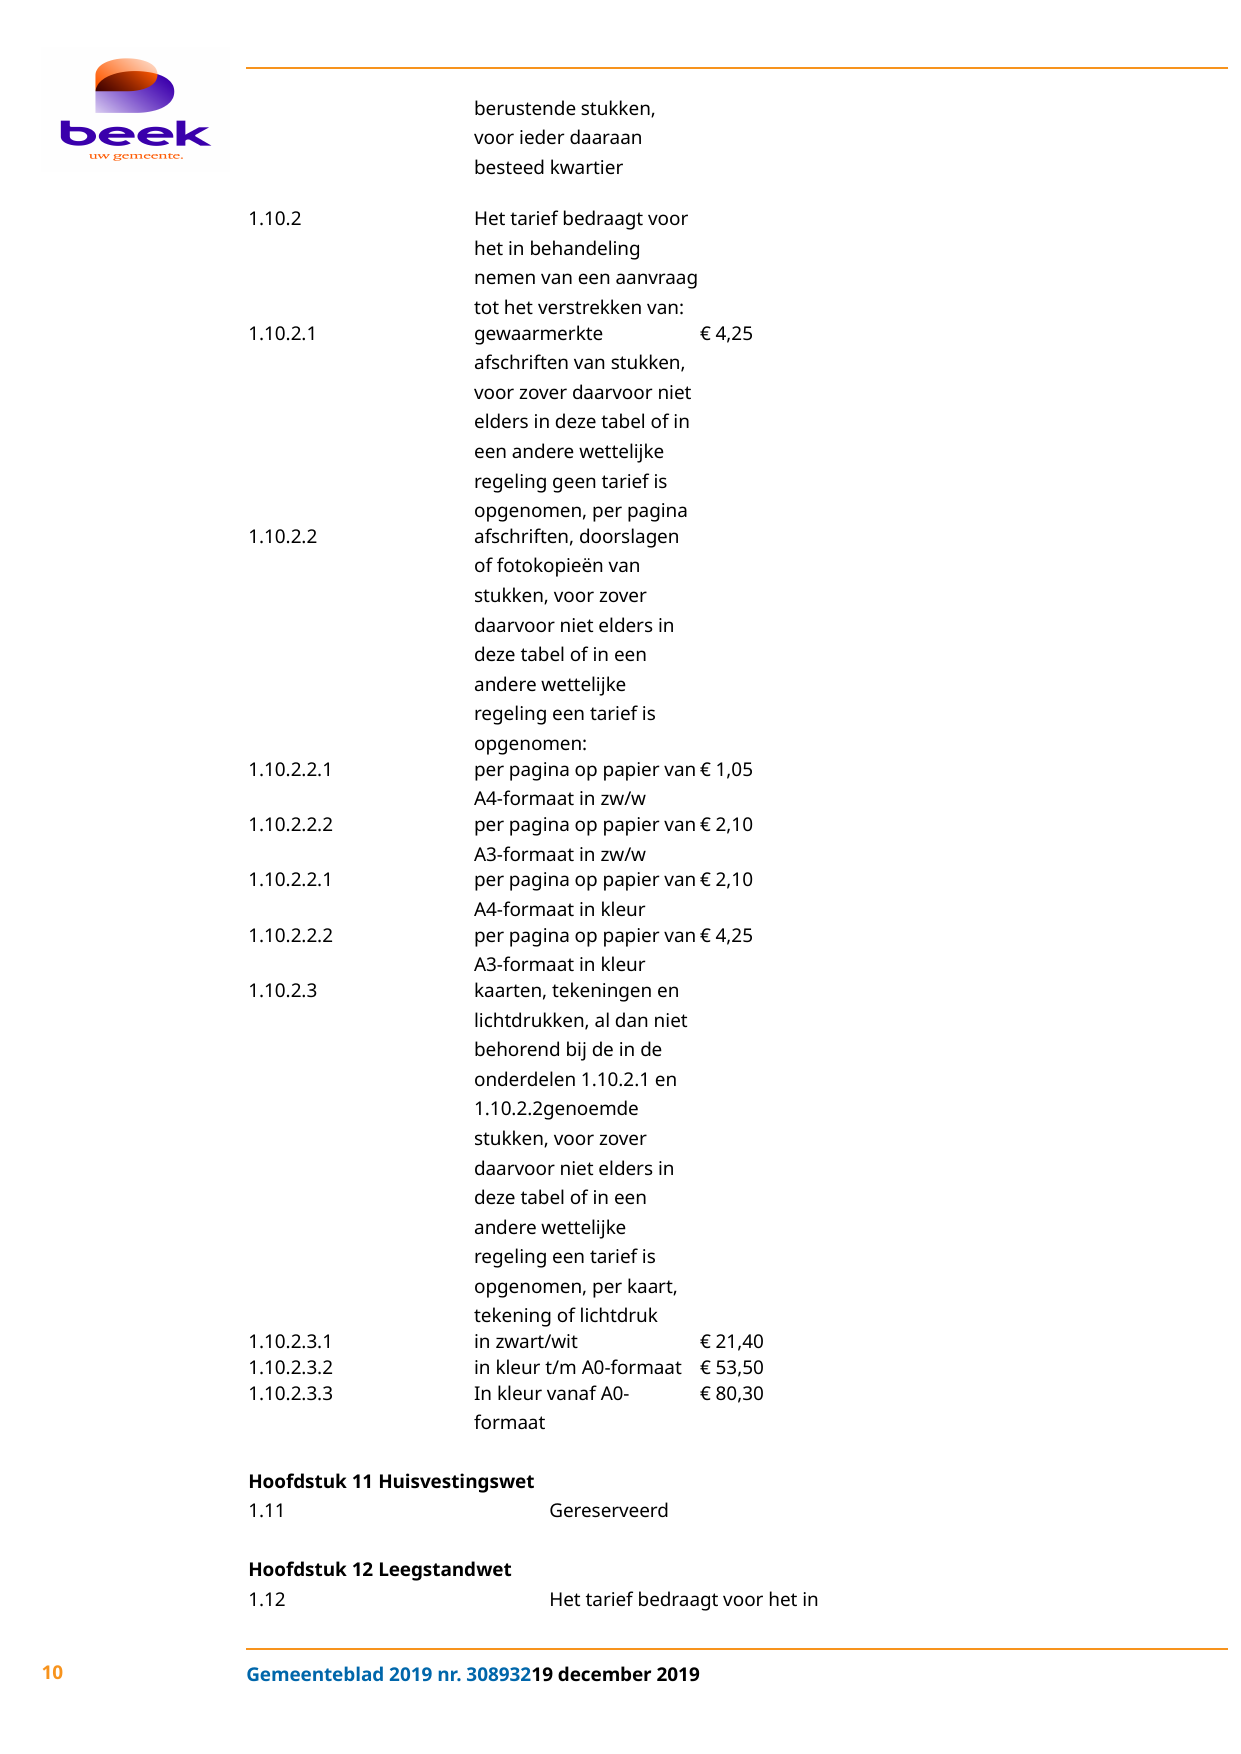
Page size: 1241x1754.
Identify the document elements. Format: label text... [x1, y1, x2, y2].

table_cell Het tarief bedraagt voor het in behandeling nemen van een aanvraag tot het verstrekken van: [474, 205, 700, 320]
table_cell € 21,40 [700, 1328, 926, 1354]
table_cell 1.10.2.3.3 [248, 1380, 474, 1435]
picture [41, 47, 231, 172]
table_header berustende stukken, voor ieder daaraan besteed kwartier [474, 95, 700, 180]
table_cell per pagina op papier van A3-formaat in kleur [474, 922, 700, 977]
table_cell [248, 180, 474, 205]
table_cell [926, 811, 1152, 867]
table_cell [926, 922, 1152, 977]
table_cell [926, 1354, 1152, 1380]
table_cell € 1,05 [700, 756, 926, 811]
table_cell [926, 180, 1152, 205]
table_cell gewaarmerkte afschriften van stukken, voor zover daarvoor niet elders in deze tabel of in een andere wettelijke regeling geen tarief is opgenomen, per pagina [474, 320, 700, 523]
table_header [248, 95, 474, 180]
table_cell in kleur t/m A0-formaat [474, 1354, 700, 1380]
table_cell per pagina op papier van A4-formaat in kleur [474, 867, 700, 922]
table_cell [926, 867, 1152, 922]
table_cell € 4,25 [700, 320, 926, 523]
text Hoofdstuk 12 Leegstandwet [248, 1556, 1152, 1582]
table_cell [926, 205, 1152, 320]
table_header Gereserveerd [549, 1498, 850, 1523]
table_header [850, 1586, 1152, 1612]
table_cell € 53,50 [700, 1354, 926, 1380]
table_cell per pagina op papier van A4-formaat in zw/w [474, 756, 700, 811]
table_cell [700, 180, 926, 205]
table_cell 1.10.2.3.2 [248, 1354, 474, 1380]
text Hoofdstuk 11 Huisvestingswet [248, 1468, 1152, 1494]
table_cell per pagina op papier van A3-formaat in zw/w [474, 811, 700, 867]
table_header 1.12 [248, 1586, 549, 1612]
table_cell [926, 977, 1152, 1328]
table_cell kaarten, tekeningen en lichtdrukken, al dan niet behorend bij de in de onderdelen 1.10.2.1 en 1.10.2.2genoemde stukken, voor zover daarvoor niet elders in deze tabel of in een andere wettelijke regeling een tarief is opgenomen, per kaart, tekening of lichtdruk [474, 977, 700, 1328]
table_cell € 2,10 [700, 811, 926, 867]
table_cell [474, 180, 700, 205]
table_cell [700, 205, 926, 320]
table_cell 1.10.2.2.2 [248, 922, 474, 977]
table_cell in zwart/wit [474, 1328, 700, 1354]
table_cell [926, 523, 1152, 756]
table_cell [700, 977, 926, 1328]
table_cell [926, 1328, 1152, 1354]
table_cell 1.10.2.3 [248, 977, 474, 1328]
table_cell 1.10.2 [248, 205, 474, 320]
table_cell afschriften, doorslagen of fotokopieën van stukken, voor zover daarvoor niet elders in deze tabel of in een andere wettelijke regeling een tarief is opgenomen: [474, 523, 700, 756]
table_header [850, 1498, 1152, 1523]
table_header [700, 95, 926, 180]
table_cell € 80,30 [700, 1380, 926, 1435]
table_cell [700, 523, 926, 756]
table_cell 1.10.2.2.2 [248, 811, 474, 867]
table_cell € 4,25 [700, 922, 926, 977]
table_cell € 2,10 [700, 867, 926, 922]
table_cell [926, 320, 1152, 523]
table_cell 1.10.2.1 [248, 320, 474, 523]
table_cell 1.10.2.2.1 [248, 867, 474, 922]
table_cell 1.10.2.3.1 [248, 1328, 474, 1354]
table_cell [926, 1380, 1152, 1435]
table_cell 1.10.2.2.1 [248, 756, 474, 811]
table_cell [926, 756, 1152, 811]
table_header Het tarief bedraagt voor het in [549, 1586, 850, 1612]
table_cell In kleur vanaf A0-formaat [474, 1380, 700, 1435]
table_cell 1.10.2.2 [248, 523, 474, 756]
table_header 1.11 [248, 1498, 549, 1523]
